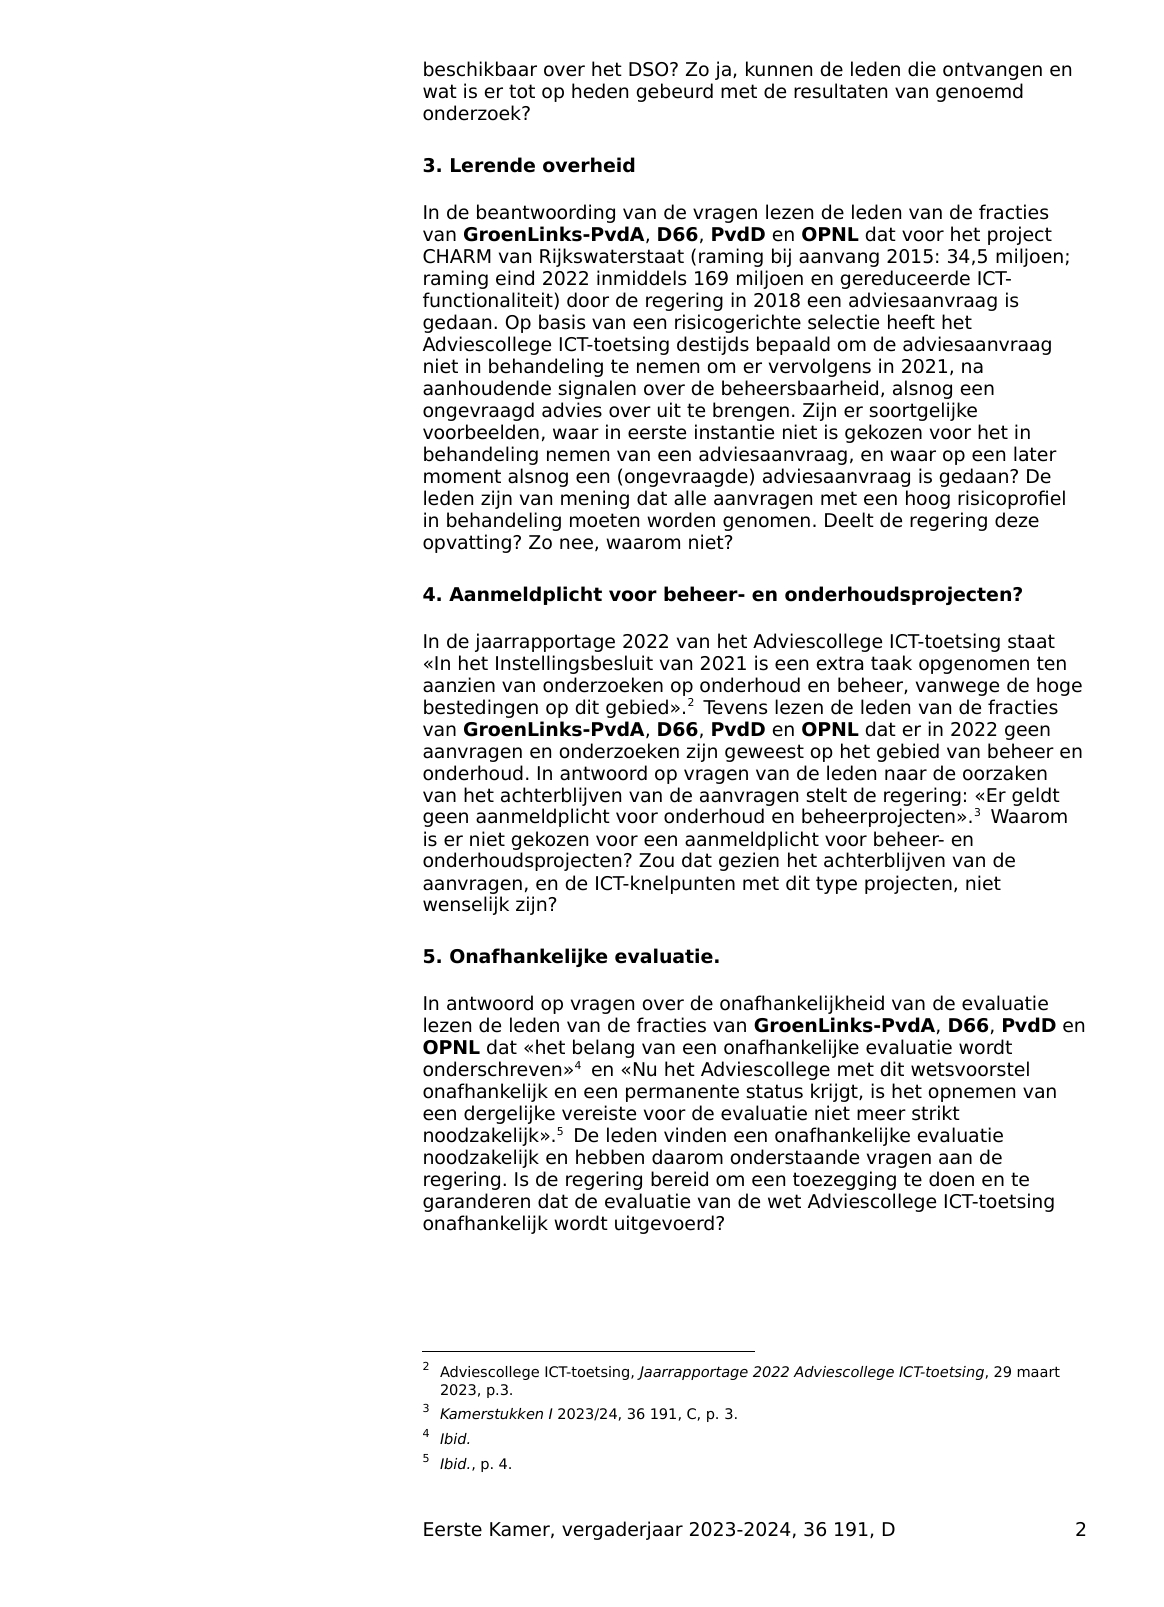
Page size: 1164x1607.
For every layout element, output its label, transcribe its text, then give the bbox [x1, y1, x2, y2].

subtitle 5. Onafhankelijke evaluatie. [422, 946, 1087, 968]
text Ibid., p. 4. [422, 1452, 1087, 1474]
text In de beantwoording van de vragen lezen de leden van de fracties van GroenLinks-PvdA, D66, PvdD en OPNL dat voor het project CHARM van Rijkswaterstaat (raming bij aanvang 2015: 34,5 miljoen; raming eind 2022 inmiddels 169 miljoen en gereduceerde ICT-functionaliteit) door de regering in 2018 een adviesaanvraag is gedaan. Op basis van een risicogerichte selectie heeft het Adviescollege ICT-toetsing destijds bepaald om de adviesaanvraag niet in behandeling te nemen om er vervolgens in 2021, na aanhoudende signalen over de beheersbaarheid, alsnog een ongevraagd advies over uit te brengen. Zijn er soortgelijke voorbeelden, waar in eerste instantie niet is gekozen voor het in behandeling nemen van een adviesaanvraag, en waar op een later moment alsnog een (ongevraagde) adviesaanvraag is gedaan? De leden zijn van mening dat alle aanvragen met een hoog risicoprofiel in behandeling moeten worden genomen. Deelt de regering deze opvatting? Zo nee, waarom niet? [422, 202, 1087, 554]
subtitle 4. Aanmeldplicht voor beheer- en onderhoudsprojecten? [422, 584, 1087, 606]
text In antwoord op vragen over de onafhankelijkheid van de evaluatie lezen de leden van de fracties van GroenLinks-PvdA, D66, PvdD en OPNL dat «het belang van een onafhankelijke evaluatie wordt onderschreven» en «Nu het Adviescollege met dit wetsvoorstel onafhankelijk en een permanente status krijgt, is het opnemen van een dergelijke vereiste voor de evaluatie niet meer strikt noodzakelijk». De leden vinden een onafhankelijke evaluatie noodzakelijk en hebben daarom onderstaande vragen aan de regering. Is de regering bereid om een toezegging te doen en te garanderen dat de evaluatie van de wet Adviescollege ICT-toetsing onafhankelijk wordt uitgevoerd? [422, 993, 1087, 1235]
text Ibid. [422, 1427, 1087, 1449]
text Kamerstukken I 2023/24, 36 191, C, p. 3. [422, 1402, 1087, 1424]
text beschikbaar over het DSO? Zo ja, kunnen de leden die ontvangen en wat is er tot op heden gebeurd met de resultaten van genoemd onderzoek? [422, 59, 1087, 125]
text In de jaarrapportage 2022 van het Adviescollege ICT-toetsing staat «In het Instellingsbesluit van 2021 is een extra taak opgenomen ten aanzien van onderzoeken op onderhoud en beheer, vanwege de hoge bestedingen op dit gebied». Tevens lezen de leden van de fracties van GroenLinks-PvdA, D66, PvdD en OPNL dat er in 2022 geen aanvragen en onderzoeken zijn geweest op het gebied van beheer en onderhoud. In antwoord op vragen van de leden naar de oorzaken van het achterblijven van de aanvragen stelt de regering: «Er geldt geen aanmeldplicht voor onderhoud en beheerprojecten». Waarom is er niet gekozen voor een aanmeldplicht voor beheer- en onderhoudsprojecten? Zou dat gezien het achterblijven van de aanvragen, en de ICT-knelpunten met dit type projecten, niet wenselijk zijn? [422, 631, 1087, 916]
text Adviescollege ICT-toetsing, Jaarrapportage 2022 Adviescollege ICT-toetsing, 29 maart 2023, p.3. [422, 1360, 1087, 1399]
subtitle 3. Lerende overheid [422, 155, 1087, 177]
